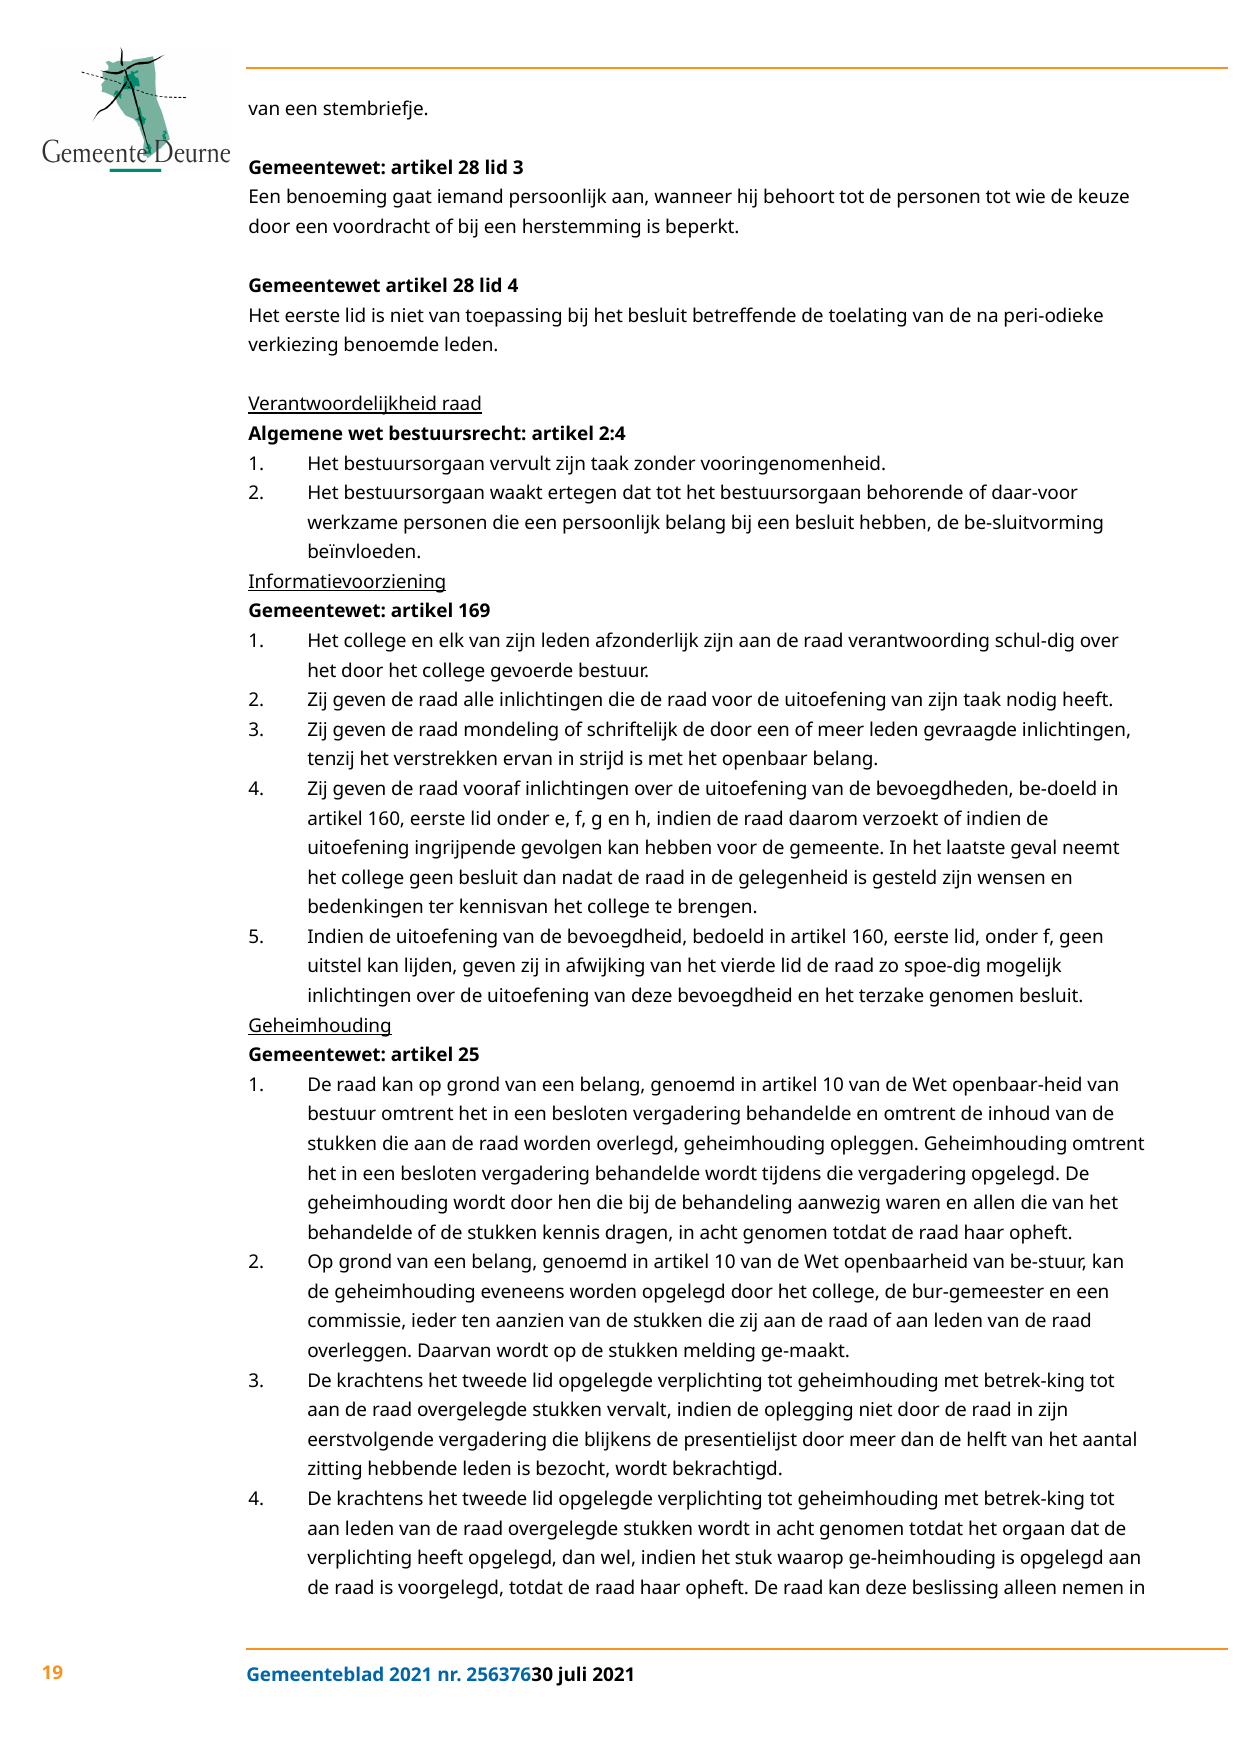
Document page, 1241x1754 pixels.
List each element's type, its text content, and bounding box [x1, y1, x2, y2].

list Op grond van een belang, genoemd in artikel 10 van de Wet openbaarheid van be-stuur, kan de geheimhouding eveneens worden opgelegd door het college, de bur-gemeester en een commissie, ieder ten aanzien van de stukken die zij aan de raad of aan leden van de raad overleggen. Daarvan wordt op de stukken melding ge-maakt. [248, 1248, 1152, 1363]
list De krachtens het tweede lid opgelegde verplichting tot geheimhouding met betrek-king tot aan leden van de raad overgelegde stukken wordt in acht genomen totdat het orgaan dat de verplichting heeft opgelegd, dan wel, indien het stuk waarop ge-heimhouding is opgelegd aan de raad is voorgelegd, totdat de raad haar opheft. De raad kan deze beslissing alleen nemen in [248, 1485, 1152, 1600]
text Een benoeming gaat iemand persoonlijk aan, wanneer hij behoort tot de personen tot wie de keuze door een voordracht of bij een herstemming is beperkt. [248, 183, 1152, 239]
list Het college en elk van zijn leden afzonderlijk zijn aan de raad verantwoording schul-dig over het door het college gevoerde bestuur. [248, 627, 1152, 683]
text van een stembriefje. [248, 95, 1152, 121]
text Gemeentewet: artikel 169 [248, 598, 1152, 623]
list De krachtens het tweede lid opgelegde verplichting tot geheimhouding met betrek-king tot aan de raad overgelegde stukken vervalt, indien de oplegging niet door de raad in zijn eerstvolgende vergadering die blijkens de presentielijst door meer dan de helft van het aantal zitting hebbende leden is bezocht, wordt bekrachtigd. [248, 1367, 1152, 1481]
text Algemene wet bestuursrecht: artikel 2:4 [248, 420, 1152, 446]
text Geheimhouding [248, 1012, 1152, 1038]
list Zij geven de raad vooraf inlichtingen over de uitoefening van de bevoegdheden, be-doeld in artikel 160, eerste lid onder e, f, g en h, indien de raad daarom verzoekt of indien de uitoefening ingrijpende gevolgen kan hebben voor de gemeente. In het laatste geval neemt het college geen besluit dan nadat de raad in de gelegenheid is gesteld zijn wensen en bedenkingen ter kennisvan het college te brengen. [248, 775, 1152, 919]
text Informatievoorziening [248, 568, 1152, 594]
list Zij geven de raad mondeling of schriftelijk de door een of meer leden gevraagde inlichtingen, tenzij het verstrekken ervan in strijd is met het openbaar belang. [248, 716, 1152, 771]
list De raad kan op grond van een belang, genoemd in artikel 10 van de Wet openbaar-heid van bestuur omtrent het in een besloten vergadering behandelde en omtrent de inhoud van de stukken die aan de raad worden overlegd, geheimhouding opleggen. Geheimhouding omtrent het in een besloten vergadering behandelde wordt tijdens die vergadering opgelegd. De geheimhouding wordt door hen die bij de behandeling aanwezig waren en allen die van het behandelde of de stukken kennis dragen, in acht genomen totdat de raad haar opheft. [248, 1071, 1152, 1245]
text Het eerste lid is niet van toepassing bij het besluit betreffende de toelating van de na peri-odieke verkiezing benoemde leden. [248, 302, 1152, 357]
text Gemeentewet artikel 28 lid 4 [248, 272, 1152, 298]
text Gemeentewet: artikel 28 lid 3 [248, 154, 1152, 180]
list Het bestuursorgaan vervult zijn taak zonder vooringenomenheid. [248, 450, 1152, 476]
picture [41, 47, 231, 172]
list Zij geven de raad alle inlichtingen die de raad voor de uitoefening van zijn taak nodig heeft. [248, 686, 1152, 712]
text Gemeentewet: artikel 25 [248, 1041, 1152, 1067]
list Indien de uitoefening van de bevoegdheid, bedoeld in artikel 160, eerste lid, onder f, geen uitstel kan lijden, geven zij in afwijking van het vierde lid de raad zo spoe-dig mogelijk inlichtingen over de uitoefening van deze bevoegdheid en het terzake genomen besluit. [248, 923, 1152, 1008]
text Verantwoordelijkheid raad [248, 391, 1152, 416]
list Het bestuursorgaan waakt ertegen dat tot het bestuursorgaan behorende of daar-voor werkzame personen die een persoonlijk belang bij een besluit hebben, de be-sluitvorming beïnvloeden. [248, 479, 1152, 564]
